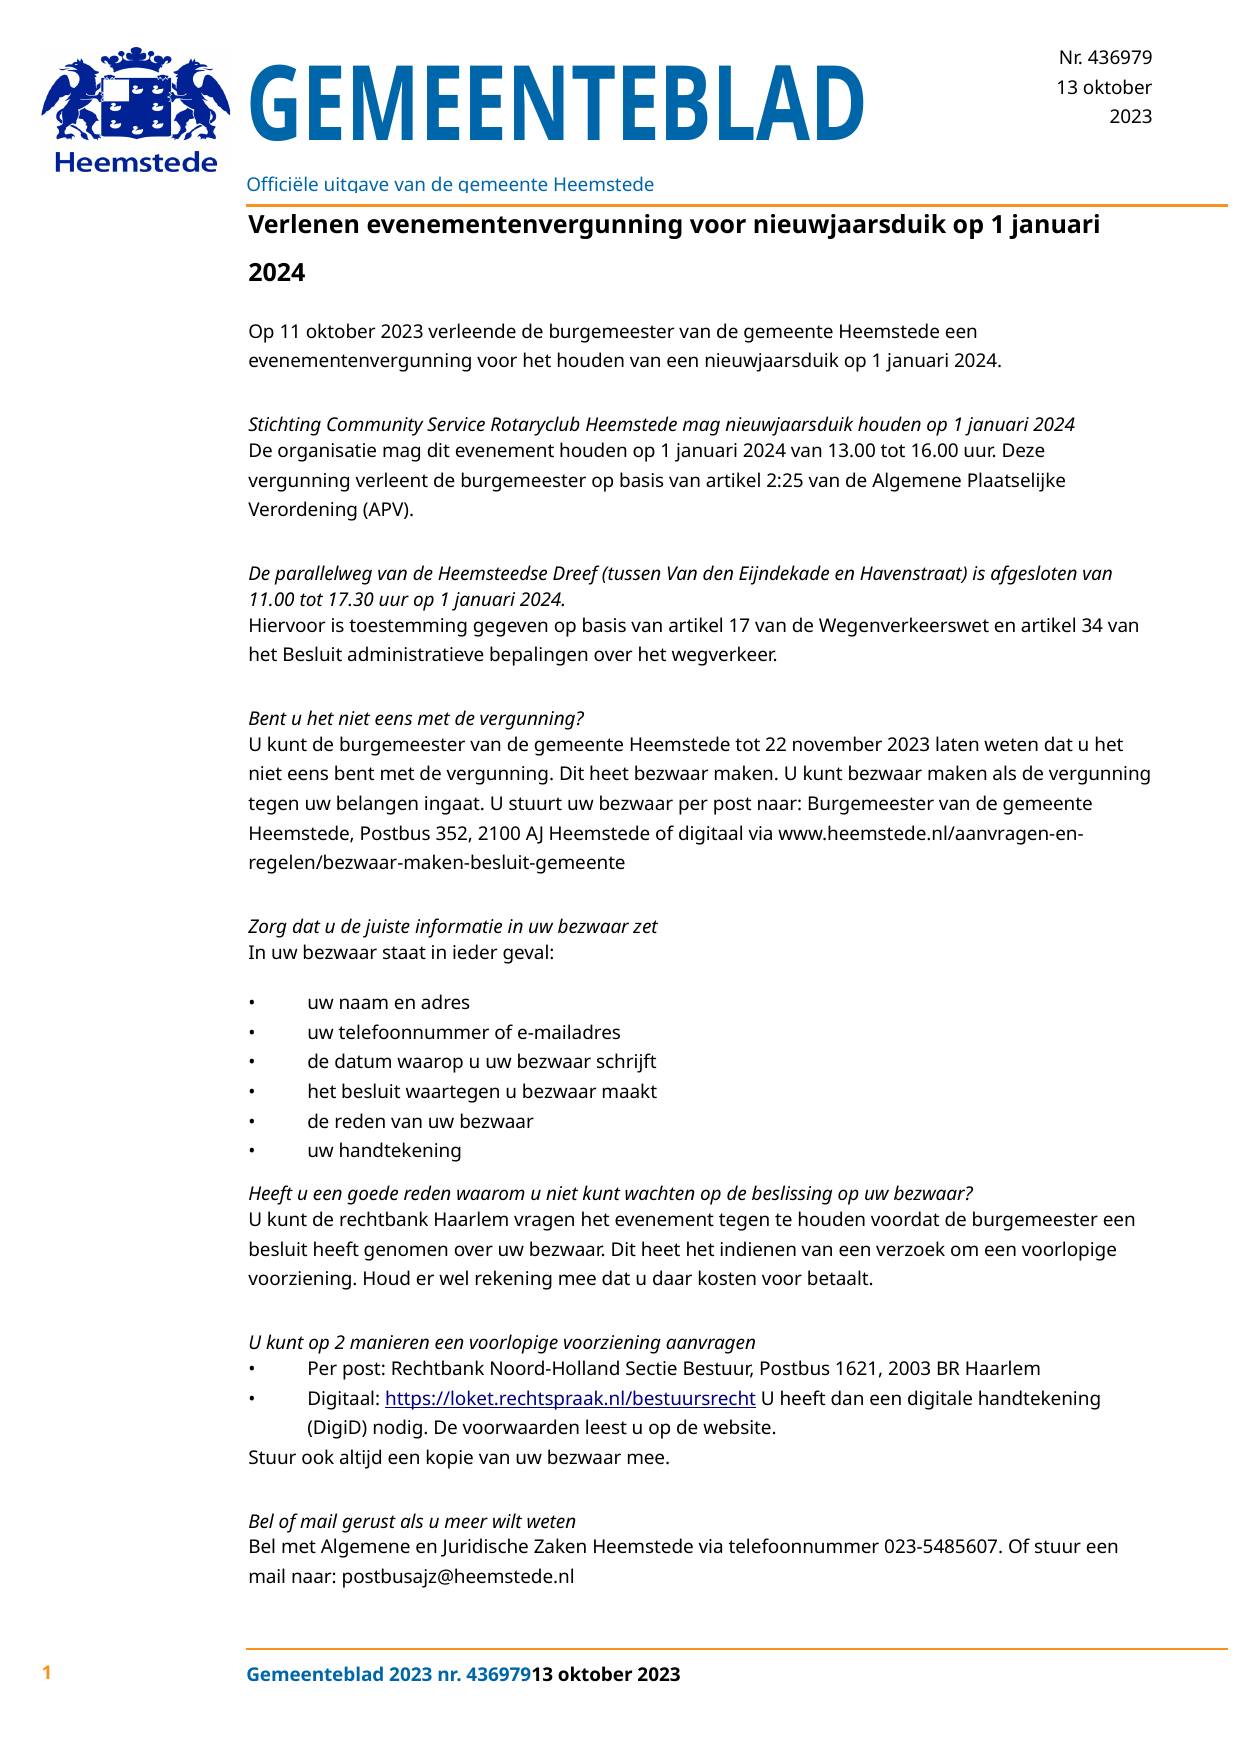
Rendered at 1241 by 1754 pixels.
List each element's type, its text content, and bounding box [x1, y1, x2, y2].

text De organisatie mag dit evenement houden op 1 januari 2024 van 13.00 tot 16.00 uur. Deze vergunning verleent de burgemeester op basis van artikel 2:25 van de Algemene Plaatselijke Verordening (APV). [248, 437, 1152, 522]
text Verlenen evenementenvergunning voor nieuwjaarsduik op 1 januari 2024 [248, 207, 1152, 288]
list uw handtekening [248, 1137, 1152, 1163]
text Zorg dat u de juiste informatie in uw bezwaar zet [248, 913, 1152, 939]
text Bent u het niet eens met de vergunning? [248, 705, 1152, 731]
text U kunt de burgemeester van de gemeente Heemstede tot 22 november 2023 laten weten dat u het niet eens bent met de vergunning. Dit heet bezwaar maken. U kunt bezwaar maken als de vergunning tegen uw belangen ingaat. U stuurt uw bezwaar per post naar: Burgemeester van de gemeente Heemstede, Postbus 352, 2100 AJ Heemstede of digitaal via www.heemstede.nl/aanvragen-en-regelen/bezwaar-maken-besluit-gemeente [248, 731, 1152, 875]
list de datum waarop u uw bezwaar schrijft [248, 1049, 1152, 1074]
text U kunt op 2 manieren een voorlopige voorziening aanvragen [248, 1329, 1152, 1355]
text Stichting Community Service Rotaryclub Heemstede mag nieuwjaarsduik houden op 1 januari 2024 [248, 411, 1152, 437]
text De parallelweg van de Heemsteedse Dreef (tussen Van den Eijndekade en Havenstraat) is afgesloten van 11.00 tot 17.30 uur op 1 januari 2024. [248, 560, 1152, 612]
text Bel met Algemene en Juridische Zaken Heemstede via telefoonnummer 023-5485607. Of stuur een mail naar: postbusajz@heemstede.nl [248, 1533, 1152, 1589]
text U kunt de rechtbank Haarlem vragen het evenement tegen te houden voordat de burgemeester een besluit heeft genomen over uw bezwaar. Dit heet het indienen van een verzoek om een voorlopige voorziening. Houd er wel rekening mee dat u daar kosten voor betaalt. [248, 1206, 1152, 1291]
text Bel of mail gerust als u meer wilt weten [248, 1508, 1152, 1533]
list het besluit waartegen u bezwaar maakt [248, 1078, 1152, 1104]
list de reden van uw bezwaar [248, 1108, 1152, 1133]
list Per post: Rechtbank Noord-Holland Sectie Bestuur, Postbus 1621, 2003 BR Haarlem [248, 1355, 1152, 1381]
text In uw bezwaar staat in ieder geval: [248, 939, 1152, 965]
list uw naam en adres [248, 989, 1152, 1015]
text Hiervoor is toestemming gegeven op basis van artikel 17 van de Wegenverkeerswet en artikel 34 van het Besluit administratieve bepalingen over het wegverkeer. [248, 612, 1152, 667]
picture [41, 47, 231, 172]
list uw telefoonnummer of e-mailadres [248, 1019, 1152, 1045]
text Stuur ook altijd een kopie van uw bezwaar mee. [248, 1444, 1152, 1469]
list Digitaal: https://loket.rechtspraak.nl/bestuursrecht U heeft dan een digitale handtekening (DigiD) nodig. De voorwaarden leest u op de website. [248, 1385, 1152, 1440]
text Heeft u een goede reden waarom u niet kunt wachten op de beslissing op uw bezwaar? [248, 1181, 1152, 1206]
text Op 11 oktober 2023 verleende de burgemeester van de gemeente Heemstede een evenementenvergunning voor het houden van een nieuwjaarsduik op 1 januari 2024. [248, 318, 1152, 373]
